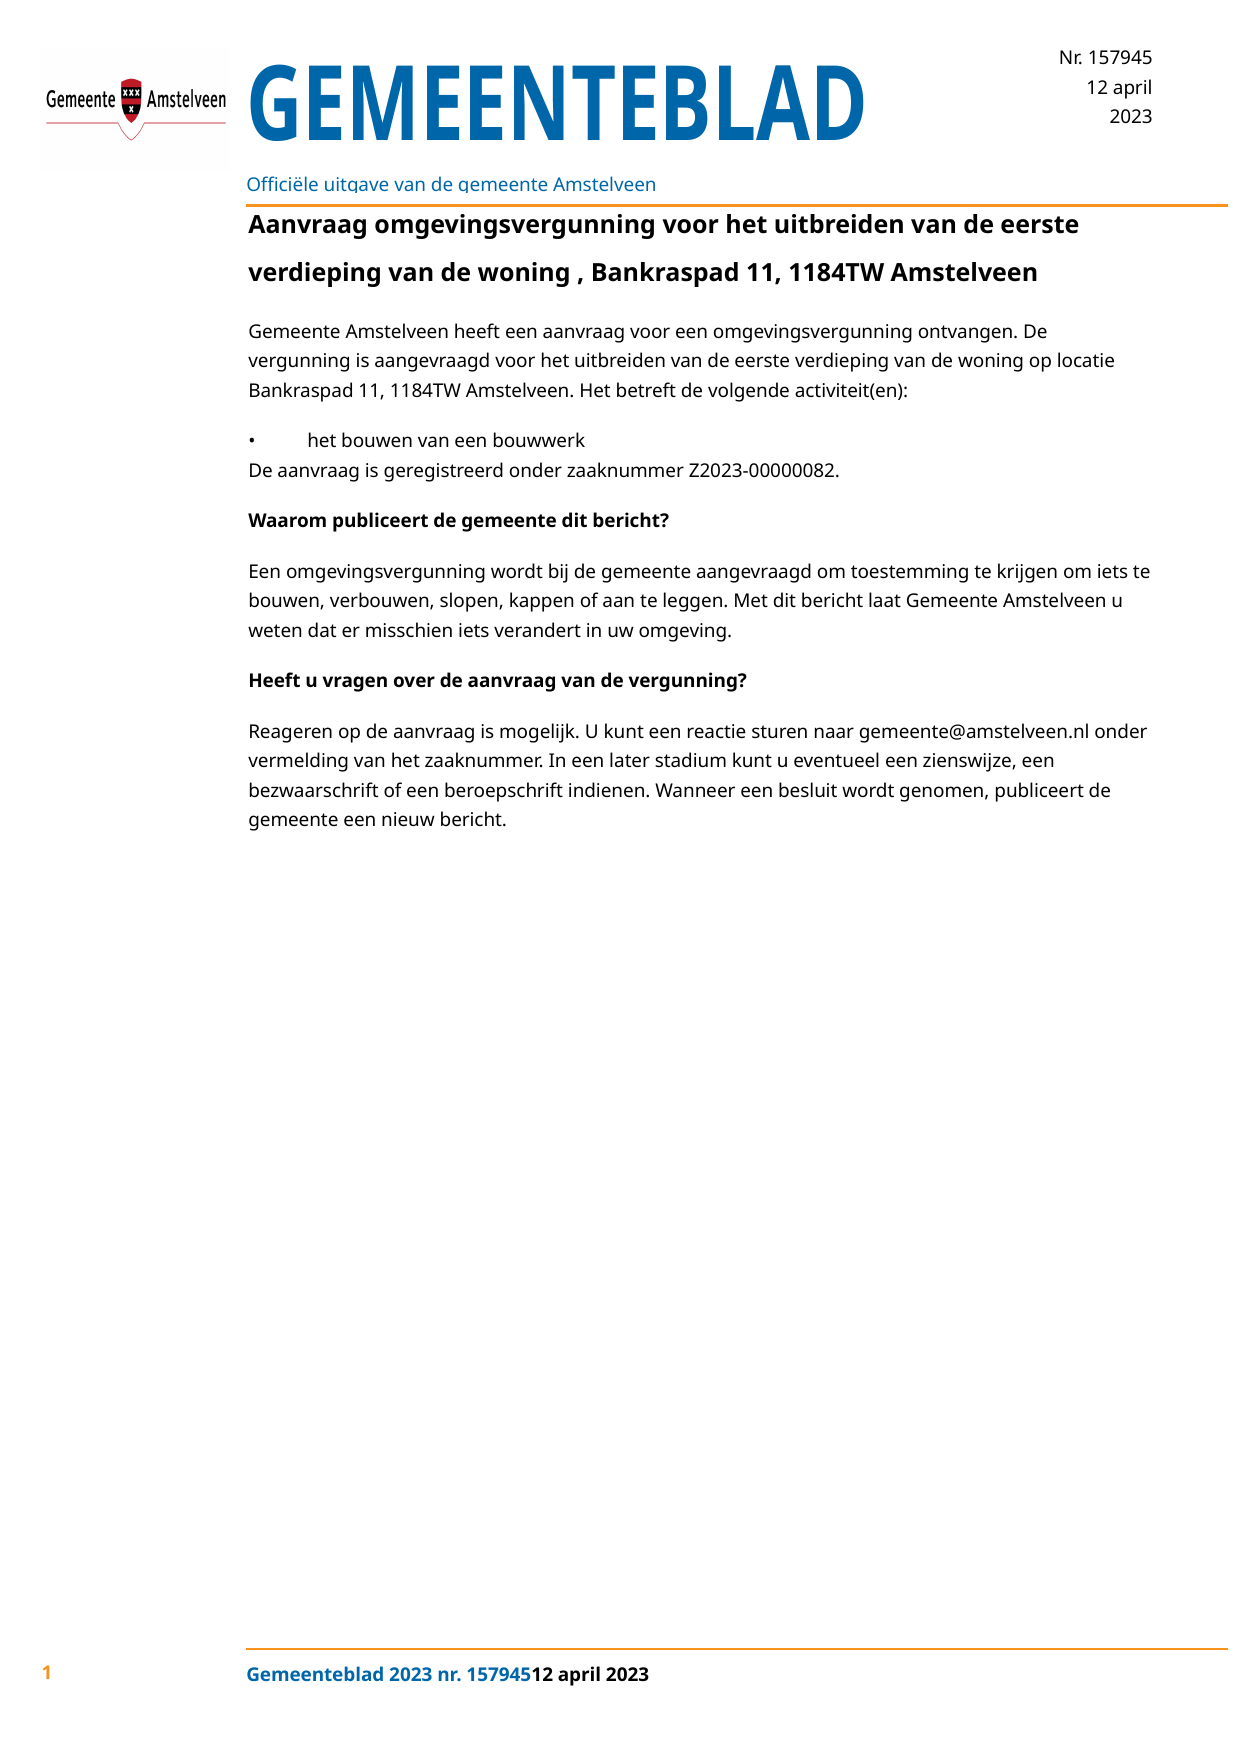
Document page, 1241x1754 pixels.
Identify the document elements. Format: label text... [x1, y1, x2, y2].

text Heeft u vragen over de aanvraag van de vergunning? [248, 667, 1152, 693]
text Aanvraag omgevingsvergunning voor het uitbreiden van de eerste verdieping van de woning , Bankraspad 11, 1184TW Amstelveen [248, 207, 1152, 288]
list het bouwen van een bouwwerk [248, 427, 1152, 453]
text Gemeente Amstelveen heeft een aanvraag voor een omgevingsvergunning ontvangen. De vergunning is aangevraagd voor het uitbreiden van de eerste verdieping van de woning op locatie Bankraspad 11, 1184TW Amstelveen. Het betreft de volgende activiteit(en): [248, 318, 1152, 403]
picture [41, 47, 231, 172]
text De aanvraag is geregistreerd onder zaaknummer Z2023-00000082. [248, 457, 1152, 483]
text Een omgevingsvergunning wordt bij de gemeente aangevraagd om toestemming te krijgen om iets te bouwen, verbouwen, slopen, kappen of aan te leggen. Met dit bericht laat Gemeente Amstelveen u weten dat er misschien iets verandert in uw omgeving. [248, 558, 1152, 643]
text Waarom publiceert de gemeente dit bericht? [248, 507, 1152, 533]
text Reageren op de aanvraag is mogelijk. U kunt een reactie sturen naar gemeente@amstelveen.nl onder vermelding van het zaaknummer. In een later stadium kunt u eventueel een zienswijze, een bezwaarschrift of een beroepschrift indienen. Wanneer een besluit wordt genomen, publiceert de gemeente een nieuw bericht. [248, 718, 1152, 832]
